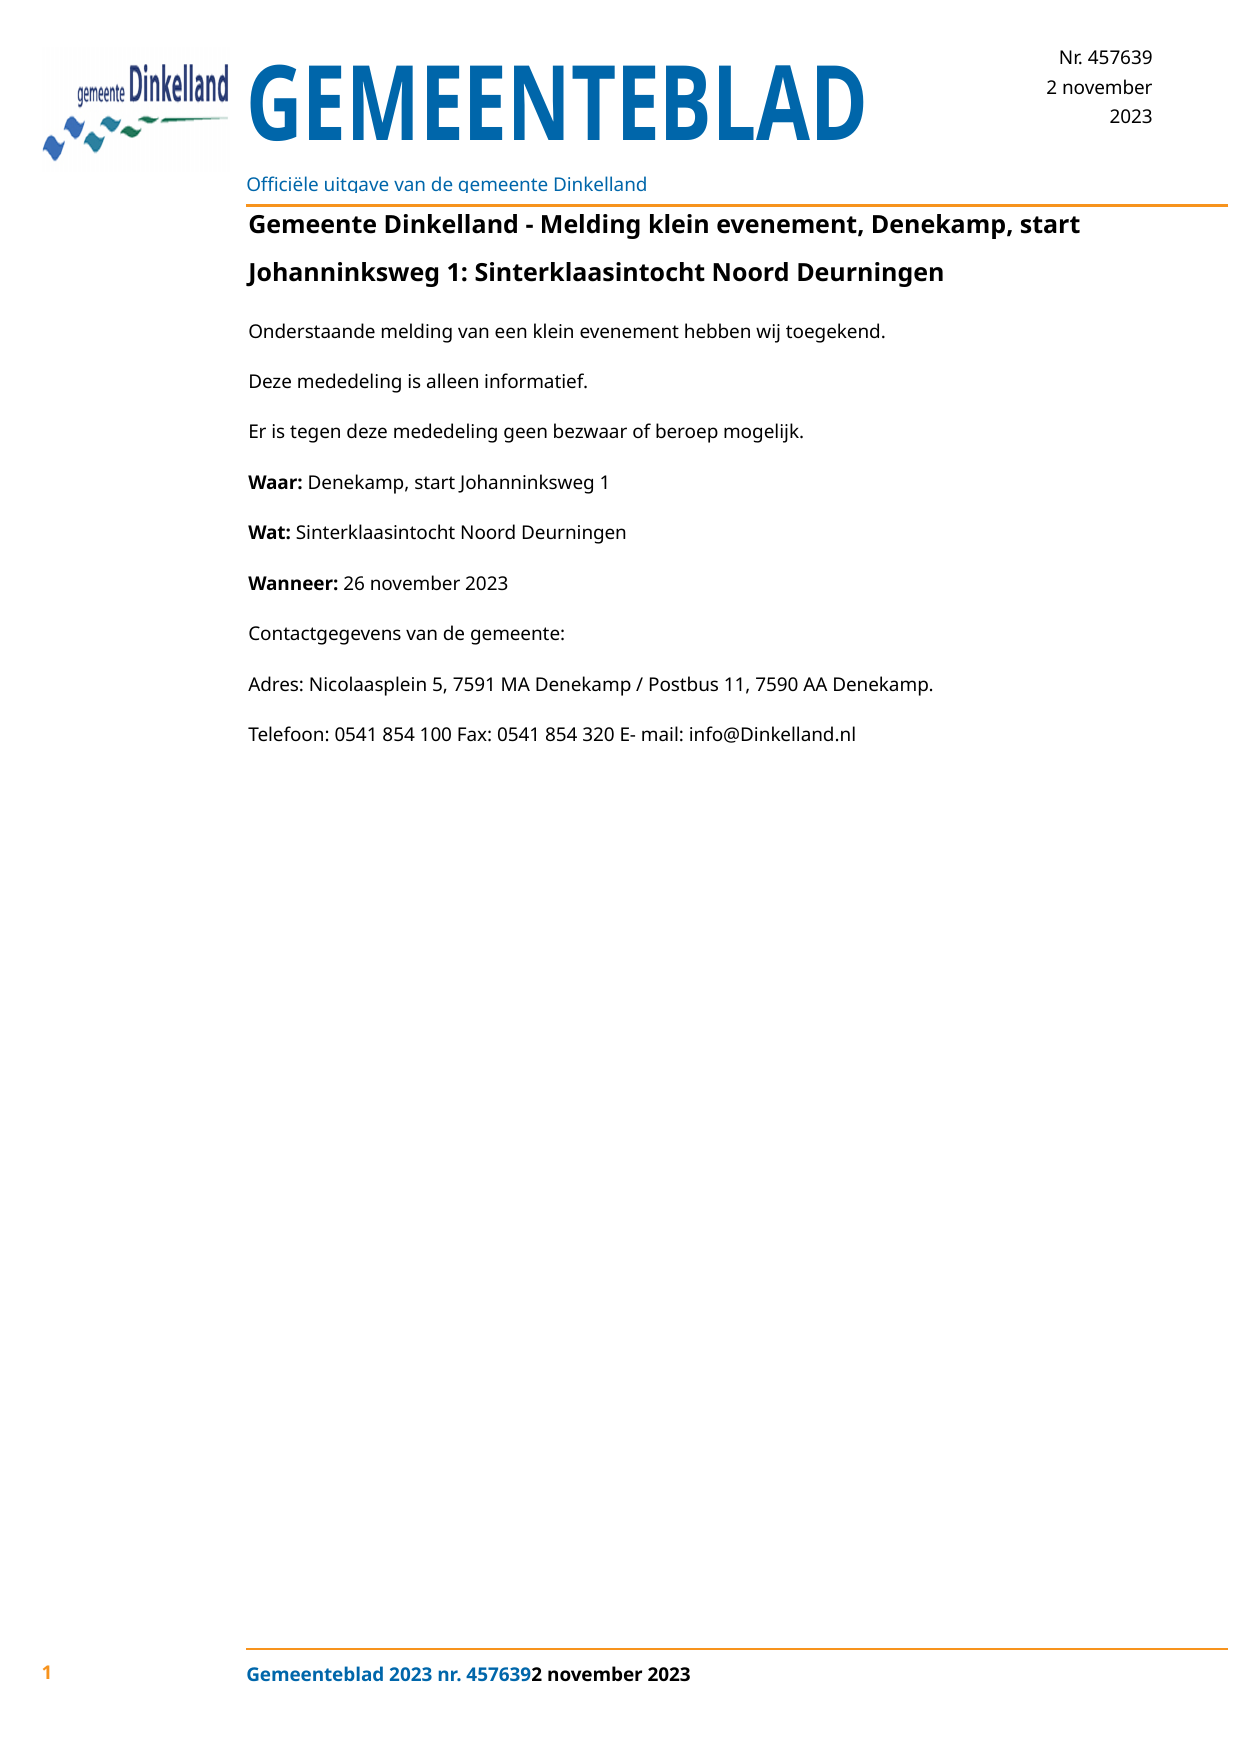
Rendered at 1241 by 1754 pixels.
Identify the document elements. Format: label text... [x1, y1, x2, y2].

text Waar: Denekamp, start Johanninksweg 1 [248, 469, 1152, 495]
text Wanneer: 26 november 2023 [248, 570, 1152, 596]
text Onderstaande melding van een klein evenement hebben wij toegekend. [248, 318, 1152, 344]
text Er is tegen deze mededeling geen bezwaar of beroep mogelijk. [248, 419, 1152, 444]
picture [41, 47, 231, 172]
text Telefoon: 0541 854 100 Fax: 0541 854 320 E- mail: info@Dinkelland.nl [248, 721, 1152, 747]
text Deze mededeling is alleen informatief. [248, 368, 1152, 394]
text Contactgegevens van de gemeente: [248, 620, 1152, 646]
text Gemeente Dinkelland - Melding klein evenement, Denekamp, start Johanninksweg 1: Sinterklaasintocht Noord Deurningen [248, 207, 1152, 288]
text Adres: Nicolaasplein 5, 7591 MA Denekamp / Postbus 11, 7590 AA Denekamp. [248, 671, 1152, 697]
text Wat: Sinterklaasintocht Noord Deurningen [248, 519, 1152, 545]
